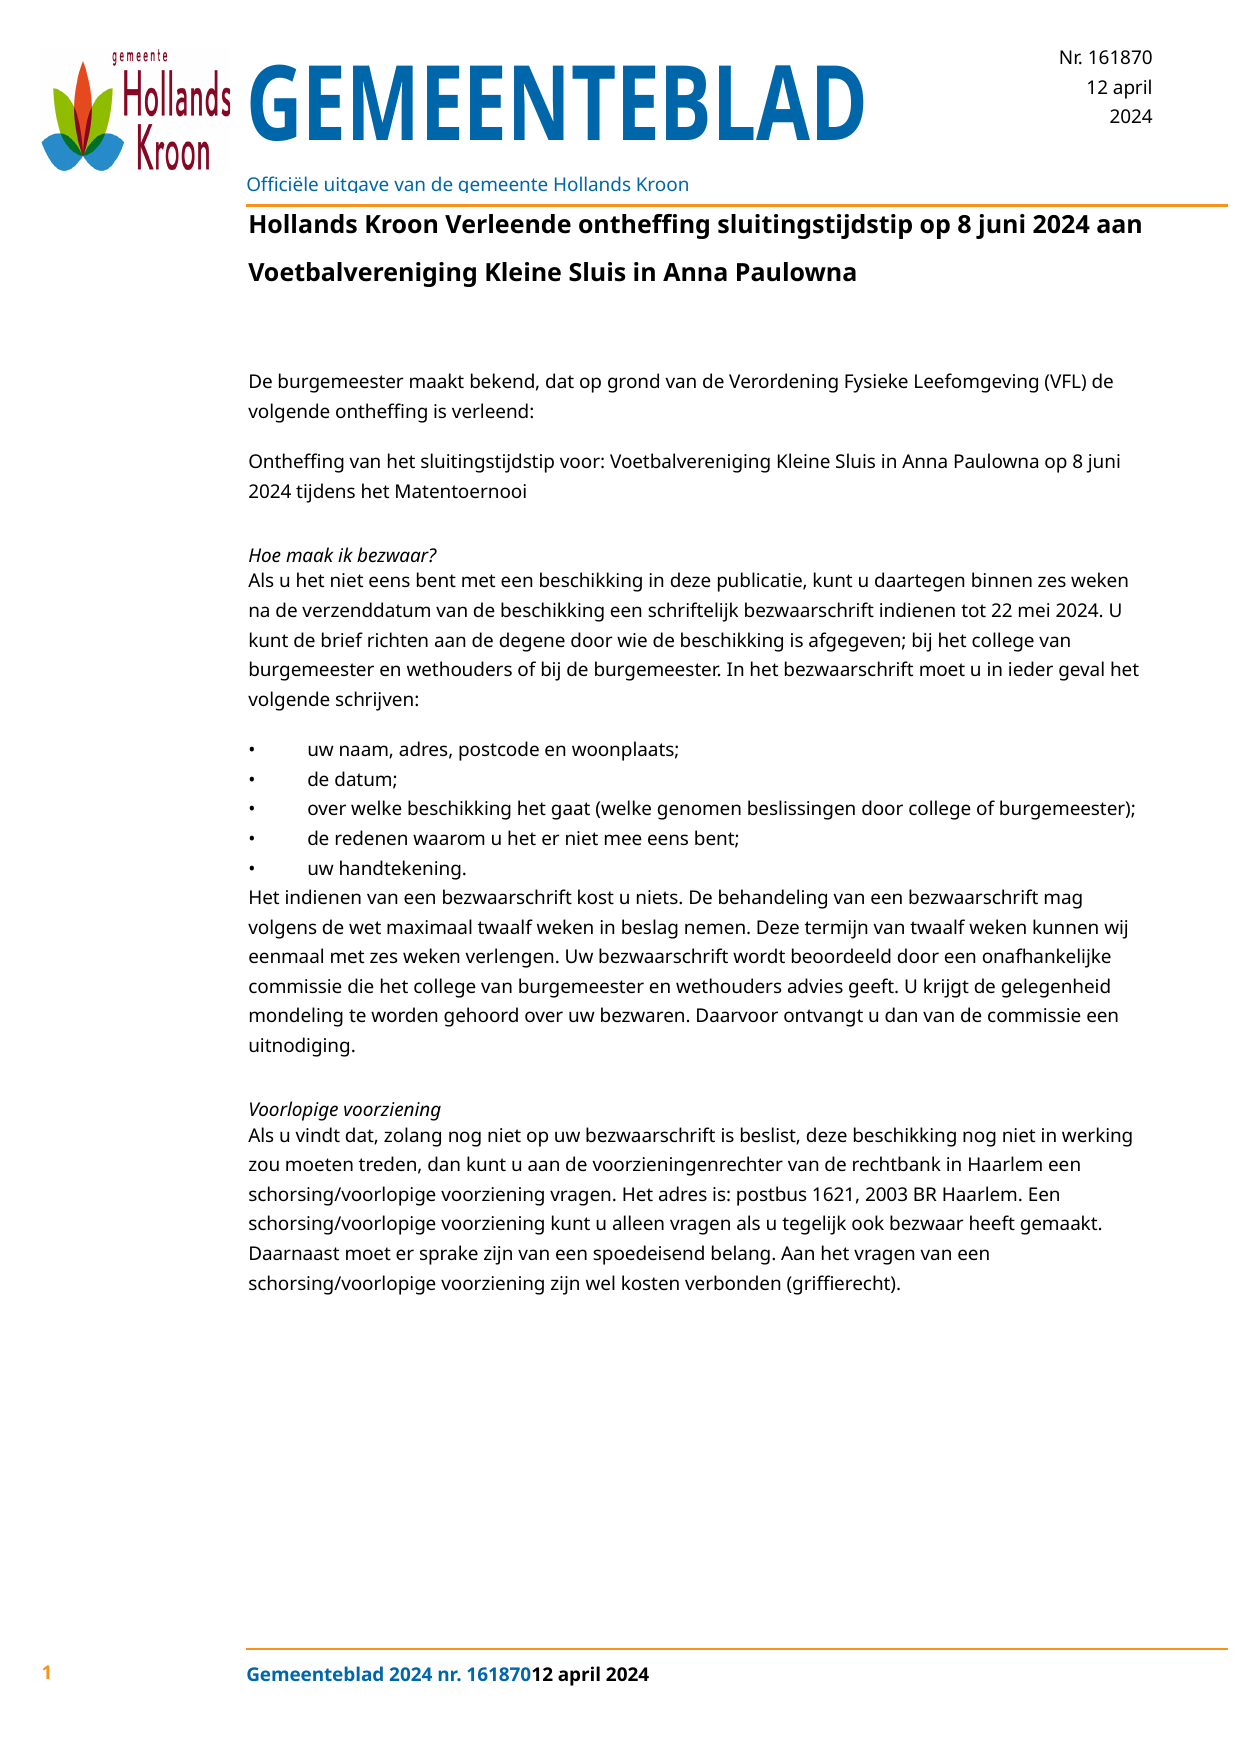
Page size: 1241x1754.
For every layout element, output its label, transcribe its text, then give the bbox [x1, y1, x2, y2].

text Als u vindt dat, zolang nog niet op uw bezwaarschrift is beslist, deze beschikking nog niet in werking zou moeten treden, dan kunt u aan de voorzieningenrechter van de rechtbank in Haarlem een schorsing/voorlopige voorziening vragen. Het adres is: postbus 1621, 2003 BR Haarlem. Een schorsing/voorlopige voorziening kunt u alleen vragen als u tegelijk ook bezwaar heeft gemaakt. Daarnaast moet er sprake zijn van een spoedeisend belang. Aan het vragen van een schorsing/voorlopige voorziening zijn wel kosten verbonden (griffierecht). [248, 1122, 1152, 1296]
text Voorlopige voorziening [248, 1096, 1152, 1122]
text Hoe maak ik bezwaar? [248, 542, 1152, 568]
text Het indienen van een bezwaarschrift kost u niets. De behandeling van een bezwaarschrift mag volgens de wet maximaal twaalf weken in beslag nemen. Deze termijn van twaalf weken kunnen wij eenmaal met zes weken verlengen. Uw bezwaarschrift wordt beoordeeld door een onafhankelijke commissie die het college van burgemeester en wethouders advies geeft. U krijgt de gelegenheid mondeling te worden gehoord over uw bezwaren. Daarvoor ontvangt u dan van de commissie een uitnodiging. [248, 884, 1152, 1058]
list de datum; [248, 766, 1152, 792]
list uw handtekening. [248, 855, 1152, 880]
picture [41, 47, 231, 172]
list over welke beschikking het gaat (welke genomen beslissingen door college of burgemeester); [248, 796, 1152, 821]
text Als u het niet eens bent met een beschikking in deze publicatie, kunt u daartegen binnen zes weken na de verzenddatum van de beschikking een schriftelijk bezwaarschrift indienen tot 22 mei 2024. U kunt de brief richten aan de degene door wie de beschikking is afgegeven; bij het college van burgemeester en wethouders of bij de burgemeester. In het bezwaarschrift moet u in ieder geval het volgende schrijven: [248, 568, 1152, 712]
text De burgemeester maakt bekend, dat op grond van de Verordening Fysieke Leefomgeving (VFL) de volgende ontheffing is verleend: [248, 368, 1152, 424]
list de redenen waarom u het er niet mee eens bent; [248, 825, 1152, 851]
text Hollands Kroon Verleende ontheffing sluitingstijdstip op 8 juni 2024 aan Voetbalvereniging Kleine Sluis in Anna Paulowna [248, 207, 1152, 288]
list uw naam, adres, postcode en woonplaats; [248, 736, 1152, 762]
text Ontheffing van het sluitingstijdstip voor: Voetbalvereniging Kleine Sluis in Anna Paulowna op 8 juni 2024 tijdens het Matentoernooi [248, 448, 1152, 504]
